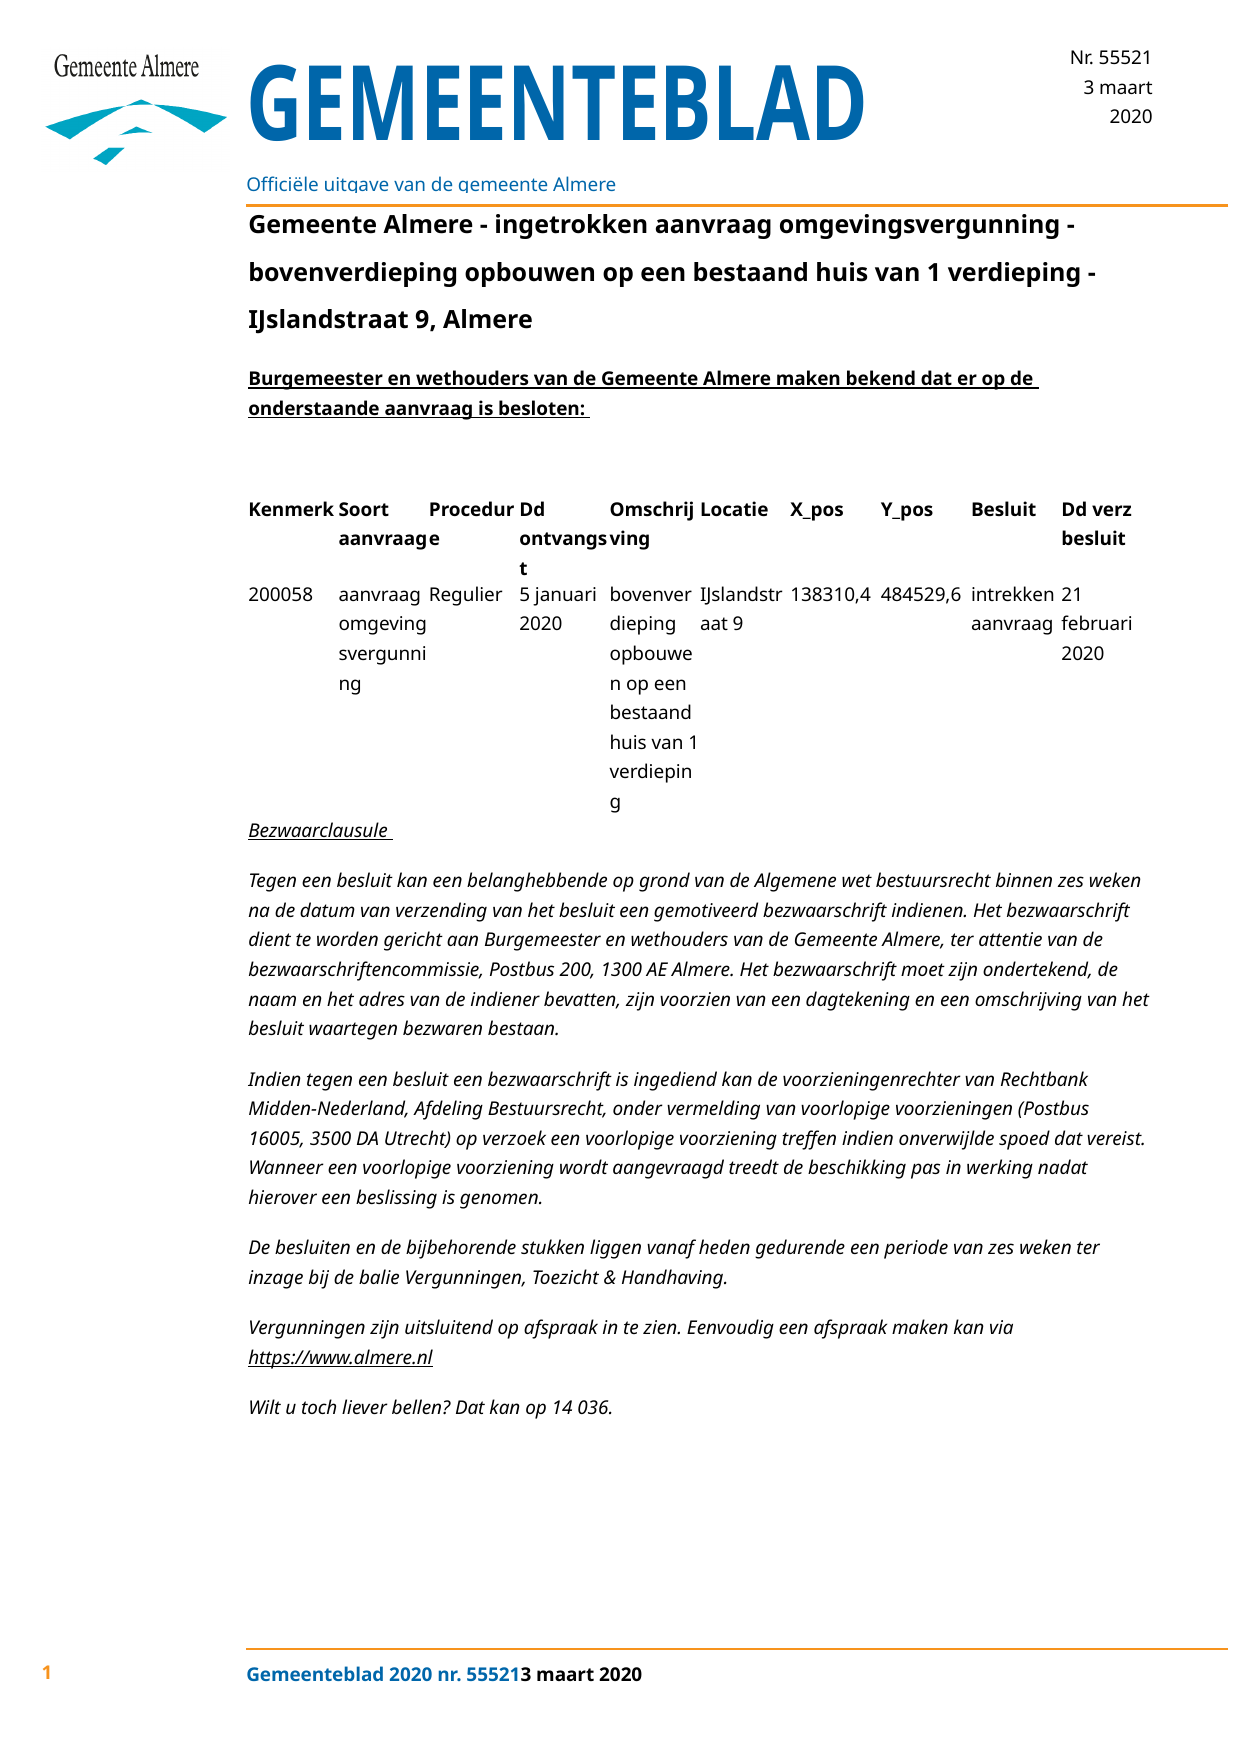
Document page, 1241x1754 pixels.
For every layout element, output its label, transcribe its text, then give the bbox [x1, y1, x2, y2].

table_header Y_pos [881, 496, 971, 581]
table_cell 5 januari 2020 [519, 581, 609, 814]
table_cell Regulier [429, 581, 519, 814]
table_header Procedure [429, 496, 519, 581]
table_header Soort aanvraag [338, 496, 429, 581]
table_header Omschrijving [609, 496, 700, 581]
text Tegen een besluit kan een belanghebbende op grond van de Algemene wet bestuursrecht binnen zes weken na de datum van verzending van het besluit een gemotiveerd bezwaarschrift indienen. Het bezwaarschrift dient te worden gericht aan Burgemeester en wethouders van de Gemeente Almere, ter attentie van de bezwaarschriftencommissie, Postbus 200, 1300 AE Almere. Het bezwaarschrift moet zijn ondertekend, de naam en het adres van de indiener bevatten, zijn voorzien van een dagtekening en een omschrijving van het besluit waartegen bezwaren bestaan. [248, 867, 1152, 1041]
table_cell 200058 [248, 581, 338, 814]
table_cell bovenverdieping opbouwen op een bestaand huis van 1 verdieping [609, 581, 700, 814]
table_cell intrekken aanvraag [971, 581, 1061, 814]
text Indien tegen een besluit een bezwaarschrift is ingediend kan de voorzieningenrechter van Rechtbank Midden-Nederland, Afdeling Bestuursrecht, onder vermelding van voorlopige voorzieningen (Postbus 16005, 3500 DA Utrecht) op verzoek een voorlopige voorziening treffen indien onverwijlde spoed dat vereist. Wanneer een voorlopige voorziening wordt aangevraagd treedt de beschikking pas in werking nadat hierover een beslissing is genomen. [248, 1066, 1152, 1210]
text Burgemeester en wethouders van de Gemeente Almere maken bekend dat er op de onderstaande aanvraag is besloten: [248, 366, 1152, 421]
table_cell 21 februari 2020 [1061, 581, 1152, 814]
table_header X_pos [790, 496, 881, 581]
table_cell aanvraag omgevingsvergunning [338, 581, 429, 814]
text Vergunningen zijn uitsluitend op afspraak in te zien. Eenvoudig een afspraak maken kan via https://www.almere.nl [248, 1314, 1152, 1370]
table_cell IJslandstraat 9 [700, 581, 790, 814]
table_header Kenmerk [248, 496, 338, 581]
table_cell 484529,6 [881, 581, 971, 814]
text Wilt u toch liever bellen? Dat kan op 14 036. [248, 1394, 1152, 1420]
text De besluiten en de bijbehorende stukken liggen vanaf heden gedurende een periode van zes weken ter inzage bij de balie Vergunningen, Toezicht & Handhaving. [248, 1234, 1152, 1290]
text Bezwaarclausule [248, 817, 1152, 843]
text Gemeente Almere - ingetrokken aanvraag omgevingsvergunning - bovenverdieping opbouwen op een bestaand huis van 1 verdieping - IJslandstraat 9, Almere [248, 207, 1152, 336]
table_header Besluit [971, 496, 1061, 581]
table_cell 138310,4 [790, 581, 881, 814]
table_header Locatie [700, 496, 790, 581]
table_header Dd verz besluit [1061, 496, 1152, 581]
table_header Dd ontvangst [519, 496, 609, 581]
picture [41, 47, 231, 172]
